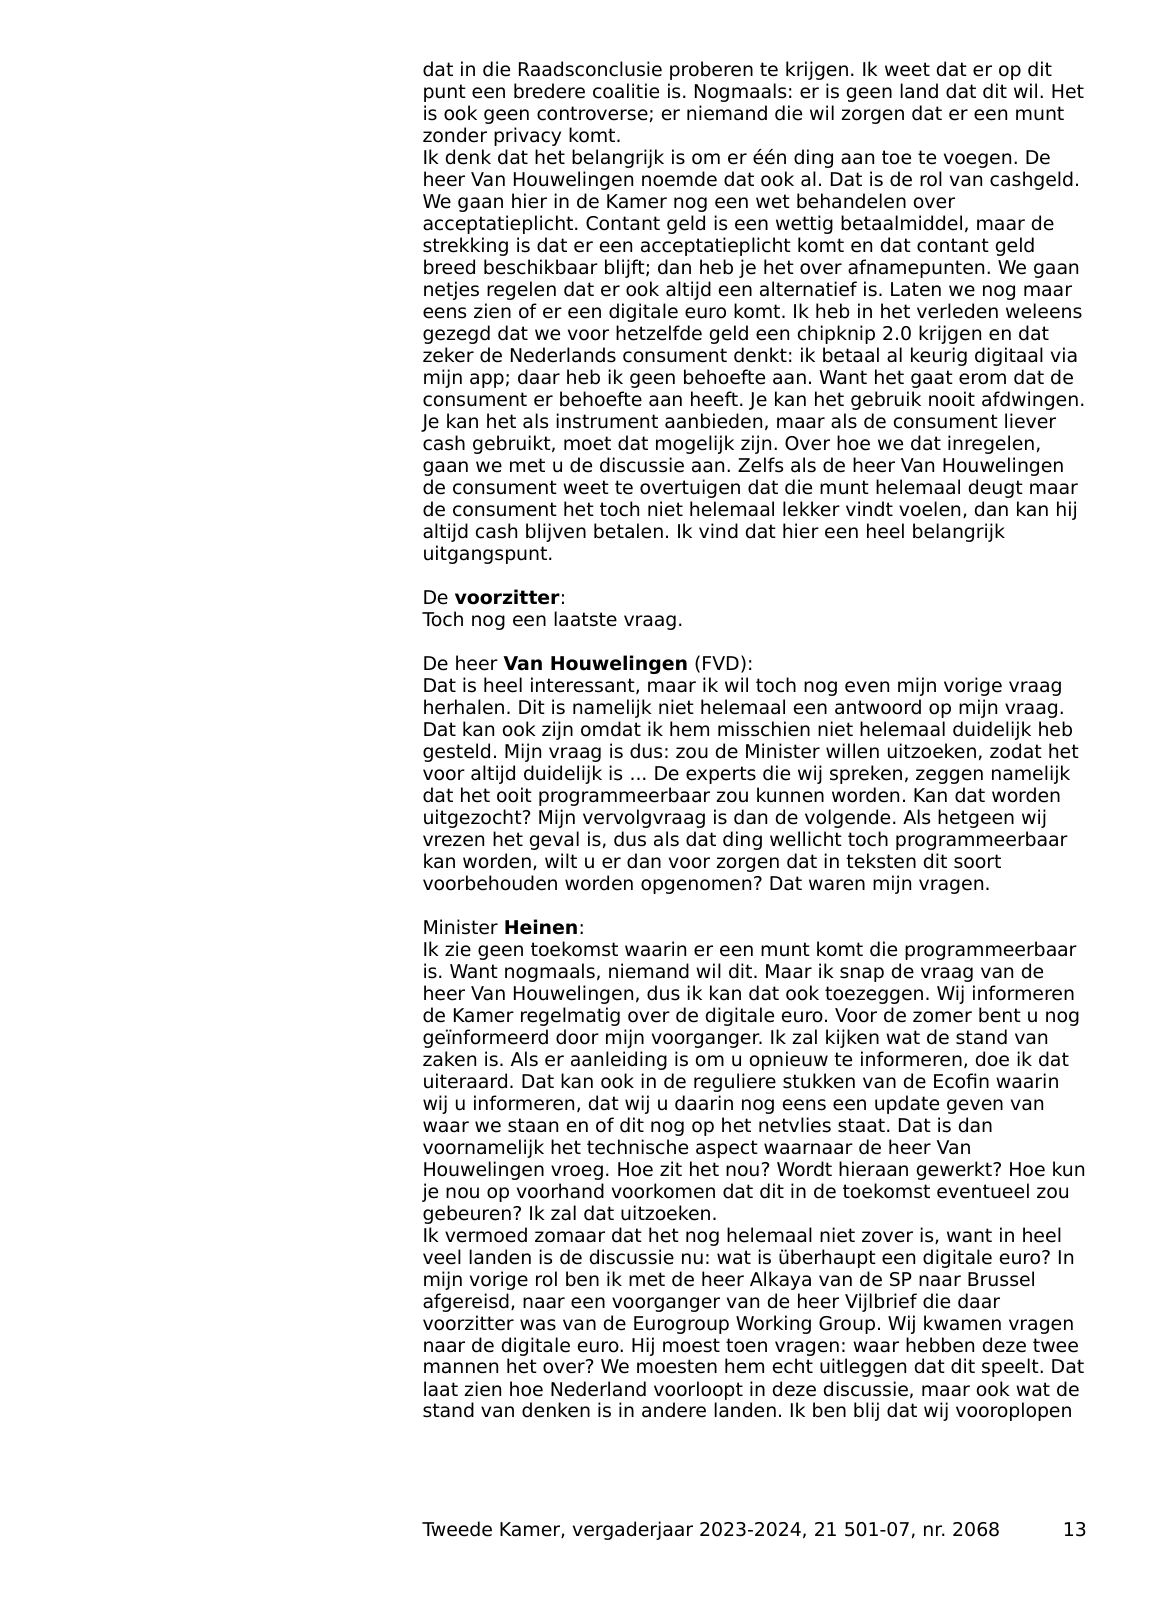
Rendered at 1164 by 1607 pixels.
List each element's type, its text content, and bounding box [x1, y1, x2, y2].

text Toch nog een laatste vraag. [422, 609, 1087, 631]
text De voorzitter: [422, 587, 1087, 609]
text Ik vermoed zomaar dat het nog helemaal niet zover is, want in heel veel landen is de discussie nu: wat is überhaupt een digitale euro? In mijn vorige rol ben ik met de heer Alkaya van de SP naar Brussel afgereisd, naar een voorganger van de heer Vijlbrief die daar voorzitter was van de Eurogroup Working Group. Wij kwamen vragen naar de digitale euro. Hij moest toen vragen: waar hebben deze twee mannen het over? We moesten hem echt uitleggen dat dit speelt. Dat laat zien hoe Nederland voorloopt in deze discussie, maar ook wat de stand van denken is in andere landen. Ik ben blij dat wij vooroplopen [422, 1224, 1087, 1422]
text Minister Heinen: [422, 917, 1087, 939]
text Ik denk dat het belangrijk is om er één ding aan toe te voegen. De heer Van Houwelingen noemde dat ook al. Dat is de rol van cashgeld. We gaan hier in de Kamer nog een wet behandelen over acceptatieplicht. Contant geld is een wettig betaalmiddel, maar de strekking is dat er een acceptatieplicht komt en dat contant geld breed beschikbaar blijft; dan heb je het over afnamepunten. We gaan netjes regelen dat er ook altijd een alternatief is. Laten we nog maar eens zien of er een digitale euro komt. Ik heb in het verleden weleens gezegd dat we voor hetzelfde geld een chipknip 2.0 krijgen en dat zeker de Nederlands consument denkt: ik betaal al keurig digitaal via mijn app; daar heb ik geen behoefte aan. Want het gaat erom dat de consument er behoefte aan heeft. Je kan het gebruik nooit afdwingen. Je kan het als instrument aanbieden, maar als de consument liever cash gebruikt, moet dat mogelijk zijn. Over hoe we dat inregelen, gaan we met u de discussie aan. Zelfs als de heer Van Houwelingen de consument weet te overtuigen dat die munt helemaal deugt maar de consument het toch niet helemaal lekker vindt voelen, dan kan hij altijd cash blijven betalen. Ik vind dat hier een heel belangrijk uitgangspunt. [422, 147, 1087, 564]
text Dat is heel interessant, maar ik wil toch nog even mijn vorige vraag herhalen. Dit is namelijk niet helemaal een antwoord op mijn vraag. Dat kan ook zijn omdat ik hem misschien niet helemaal duidelijk heb gesteld. Mijn vraag is dus: zou de Minister willen uitzoeken, zodat het voor altijd duidelijk is ... De experts die wij spreken, zeggen namelijk dat het ooit programmeerbaar zou kunnen worden. Kan dat worden uitgezocht? Mijn vervolgvraag is dan de volgende. Als hetgeen wij vrezen het geval is, dus als dat ding wellicht toch programmeerbaar kan worden, wilt u er dan voor zorgen dat in teksten dit soort voorbehouden worden opgenomen? Dat waren mijn vragen. [422, 675, 1087, 895]
text De heer Van Houwelingen (FVD): [422, 653, 1087, 675]
text dat in die Raadsconclusie proberen te krijgen. Ik weet dat er op dit punt een bredere coalitie is. Nogmaals: er is geen land dat dit wil. Het is ook geen controverse; er niemand die wil zorgen dat er een munt zonder privacy komt. [422, 59, 1087, 147]
text Ik zie geen toekomst waarin er een munt komt die programmeerbaar is. Want nogmaals, niemand wil dit. Maar ik snap de vraag van de heer Van Houwelingen, dus ik kan dat ook toezeggen. Wij informeren de Kamer regelmatig over de digitale euro. Voor de zomer bent u nog geïnformeerd door mijn voorganger. Ik zal kijken wat de stand van zaken is. Als er aanleiding is om u opnieuw te informeren, doe ik dat uiteraard. Dat kan ook in de reguliere stukken van de Ecofin waarin wij u informeren, dat wij u daarin nog eens een update geven van waar we staan en of dit nog op het netvlies staat. Dat is dan voornamelijk het technische aspect waarnaar de heer Van Houwelingen vroeg. Hoe zit het nou? Wordt hieraan gewerkt? Hoe kun je nou op voorhand voorkomen dat dit in de toekomst eventueel zou gebeuren? Ik zal dat uitzoeken. [422, 939, 1087, 1224]
